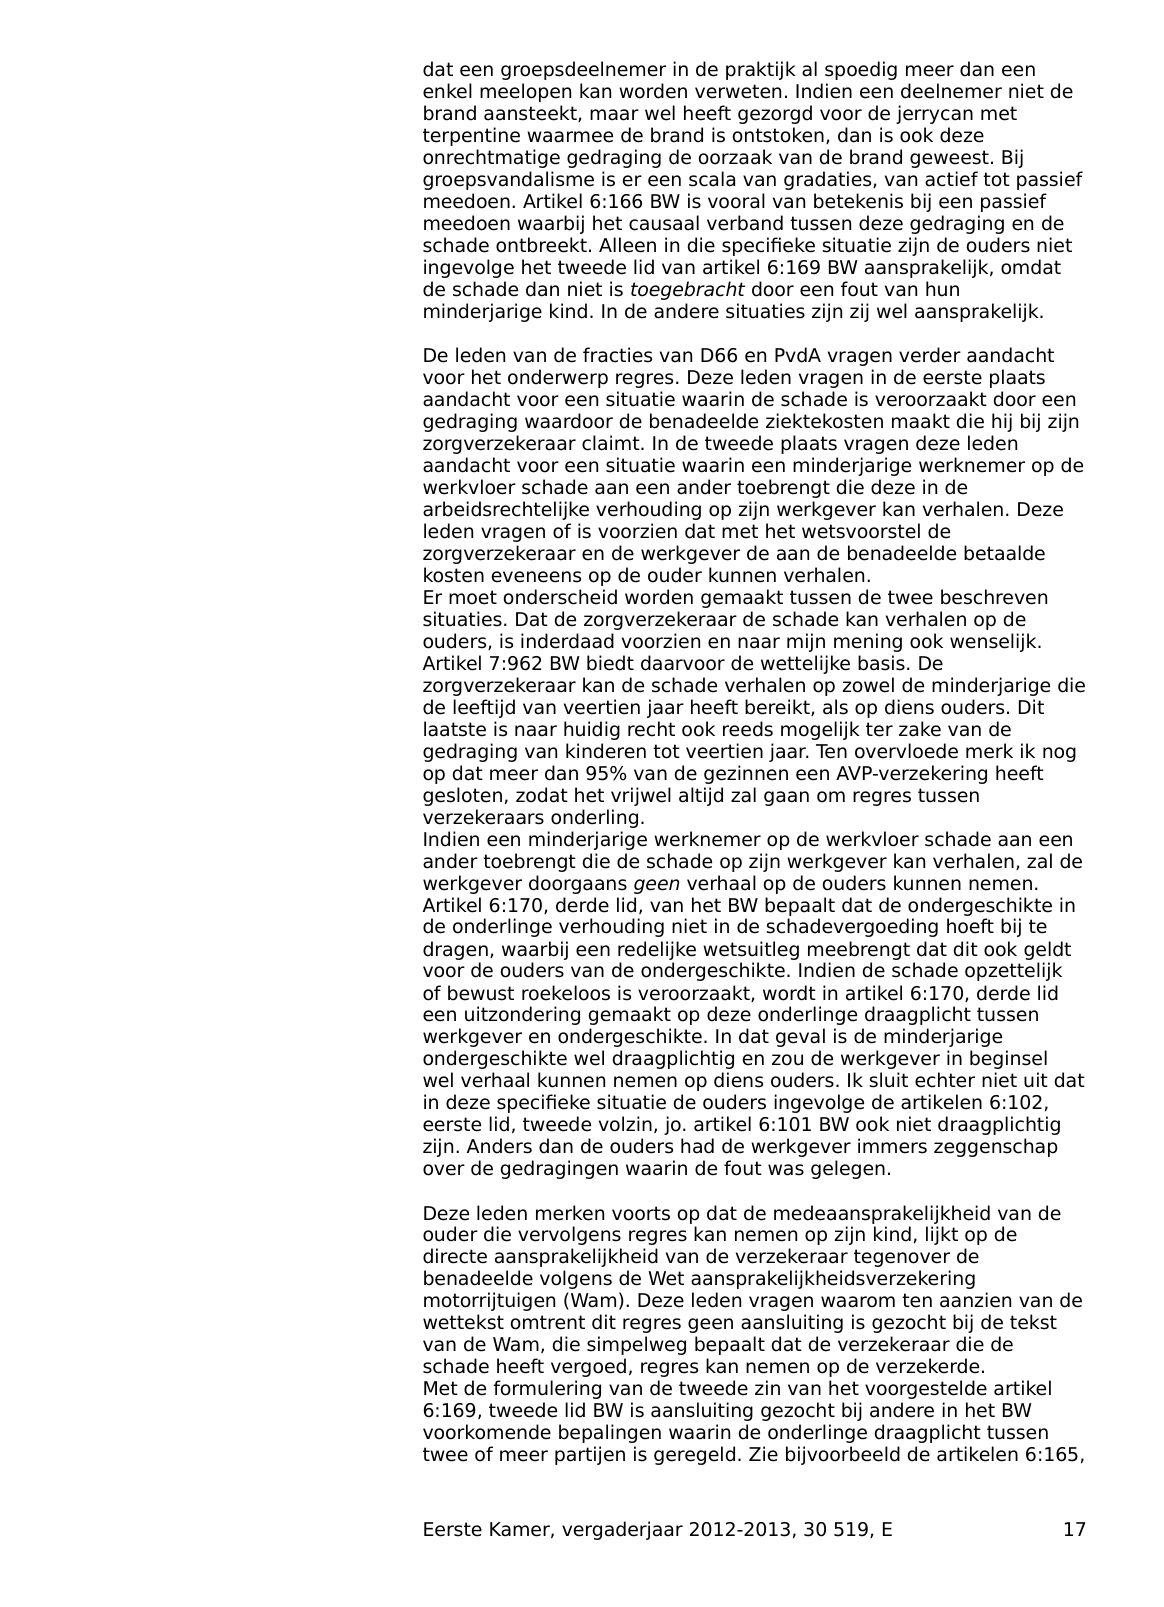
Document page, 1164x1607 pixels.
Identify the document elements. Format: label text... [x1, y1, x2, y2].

text Met de formulering van de tweede zin van het voorgestelde artikel 6:169, tweede lid BW is aansluiting gezocht bij andere in het BW voorkomende bepalingen waarin de onderlinge draagplicht tussen twee of meer partijen is geregeld. Zie bijvoorbeeld de artikelen 6:165, [422, 1378, 1087, 1466]
text De leden van de fracties van D66 en PvdA vragen verder aandacht voor het onderwerp regres. Deze leden vragen in de eerste plaats aandacht voor een situatie waarin de schade is veroorzaakt door een gedraging waardoor de benadeelde ziektekosten maakt die hij bij zijn zorgverzekeraar claimt. In de tweede plaats vragen deze leden aandacht voor een situatie waarin een minderjarige werknemer op de werkvloer schade aan een ander toebrengt die deze in de arbeidsrechtelijke verhouding op zijn werkgever kan verhalen. Deze leden vragen of is voorzien dat met het wetsvoorstel de zorgverzekeraar en de werkgever de aan de benadeelde betaalde kosten eveneens op de ouder kunnen verhalen. [422, 345, 1087, 587]
text Indien een minderjarige werknemer op de werkvloer schade aan een ander toebrengt die de schade op zijn werkgever kan verhalen, zal de werkgever doorgaans geen verhaal op de ouders kunnen nemen. Artikel 6:170, derde lid, van het BW bepaalt dat de ondergeschikte in de onderlinge verhouding niet in de schadevergoeding hoeft bij te dragen, waarbij een redelijke wetsuitleg meebrengt dat dit ook geldt voor de ouders van de ondergeschikte. Indien de schade opzettelijk of bewust roekeloos is veroorzaakt, wordt in artikel 6:170, derde lid een uitzondering gemaakt op deze onderlinge draagplicht tussen werkgever en ondergeschikte. In dat geval is de minderjarige ondergeschikte wel draagplichtig en zou de werkgever in beginsel wel verhaal kunnen nemen op diens ouders. Ik sluit echter niet uit dat in deze specifieke situatie de ouders ingevolge de artikelen 6:102, eerste lid, tweede volzin, jo. artikel 6:101 BW ook niet draagplichtig zijn. Anders dan de ouders had de werkgever immers zeggenschap over de gedragingen waarin de fout was gelegen. [422, 828, 1087, 1180]
text Deze leden merken voorts op dat de medeaansprakelijkheid van de ouder die vervolgens regres kan nemen op zijn kind, lijkt op de directe aansprakelijkheid van de verzekeraar tegenover de benadeelde volgens de Wet aansprakelijkheidsverzekering motorrijtuigen (Wam). Deze leden vragen waarom ten aanzien van de wettekst omtrent dit regres geen aansluiting is gezocht bij de tekst van de Wam, die simpelweg bepaalt dat de verzekeraar die de schade heeft vergoed, regres kan nemen op de verzekerde. [422, 1202, 1087, 1378]
text dat een groepsdeelnemer in de praktijk al spoedig meer dan een enkel meelopen kan worden verweten. Indien een deelnemer niet de brand aansteekt, maar wel heeft gezorgd voor de jerrycan met terpentine waarmee de brand is ontstoken, dan is ook deze onrechtmatige gedraging de oorzaak van de brand geweest. Bij groepsvandalisme is er een scala van gradaties, van actief tot passief meedoen. Artikel 6:166 BW is vooral van betekenis bij een passief meedoen waarbij het causaal verband tussen deze gedraging en de schade ontbreekt. Alleen in die specifieke situatie zijn de ouders niet ingevolge het tweede lid van artikel 6:169 BW aansprakelijk, omdat de schade dan niet is toegebracht door een fout van hun minderjarige kind. In de andere situaties zijn zij wel aansprakelijk. [422, 59, 1087, 323]
text Er moet onderscheid worden gemaakt tussen de twee beschreven situaties. Dat de zorgverzekeraar de schade kan verhalen op de ouders, is inderdaad voorzien en naar mijn mening ook wenselijk. Artikel 7:962 BW biedt daarvoor de wettelijke basis. De zorgverzekeraar kan de schade verhalen op zowel de minderjarige die de leeftijd van veertien jaar heeft bereikt, als op diens ouders. Dit laatste is naar huidig recht ook reeds mogelijk ter zake van de gedraging van kinderen tot veertien jaar. Ten overvloede merk ik nog op dat meer dan 95% van de gezinnen een AVP-verzekering heeft gesloten, zodat het vrijwel altijd zal gaan om regres tussen verzekeraars onderling. [422, 587, 1087, 828]
